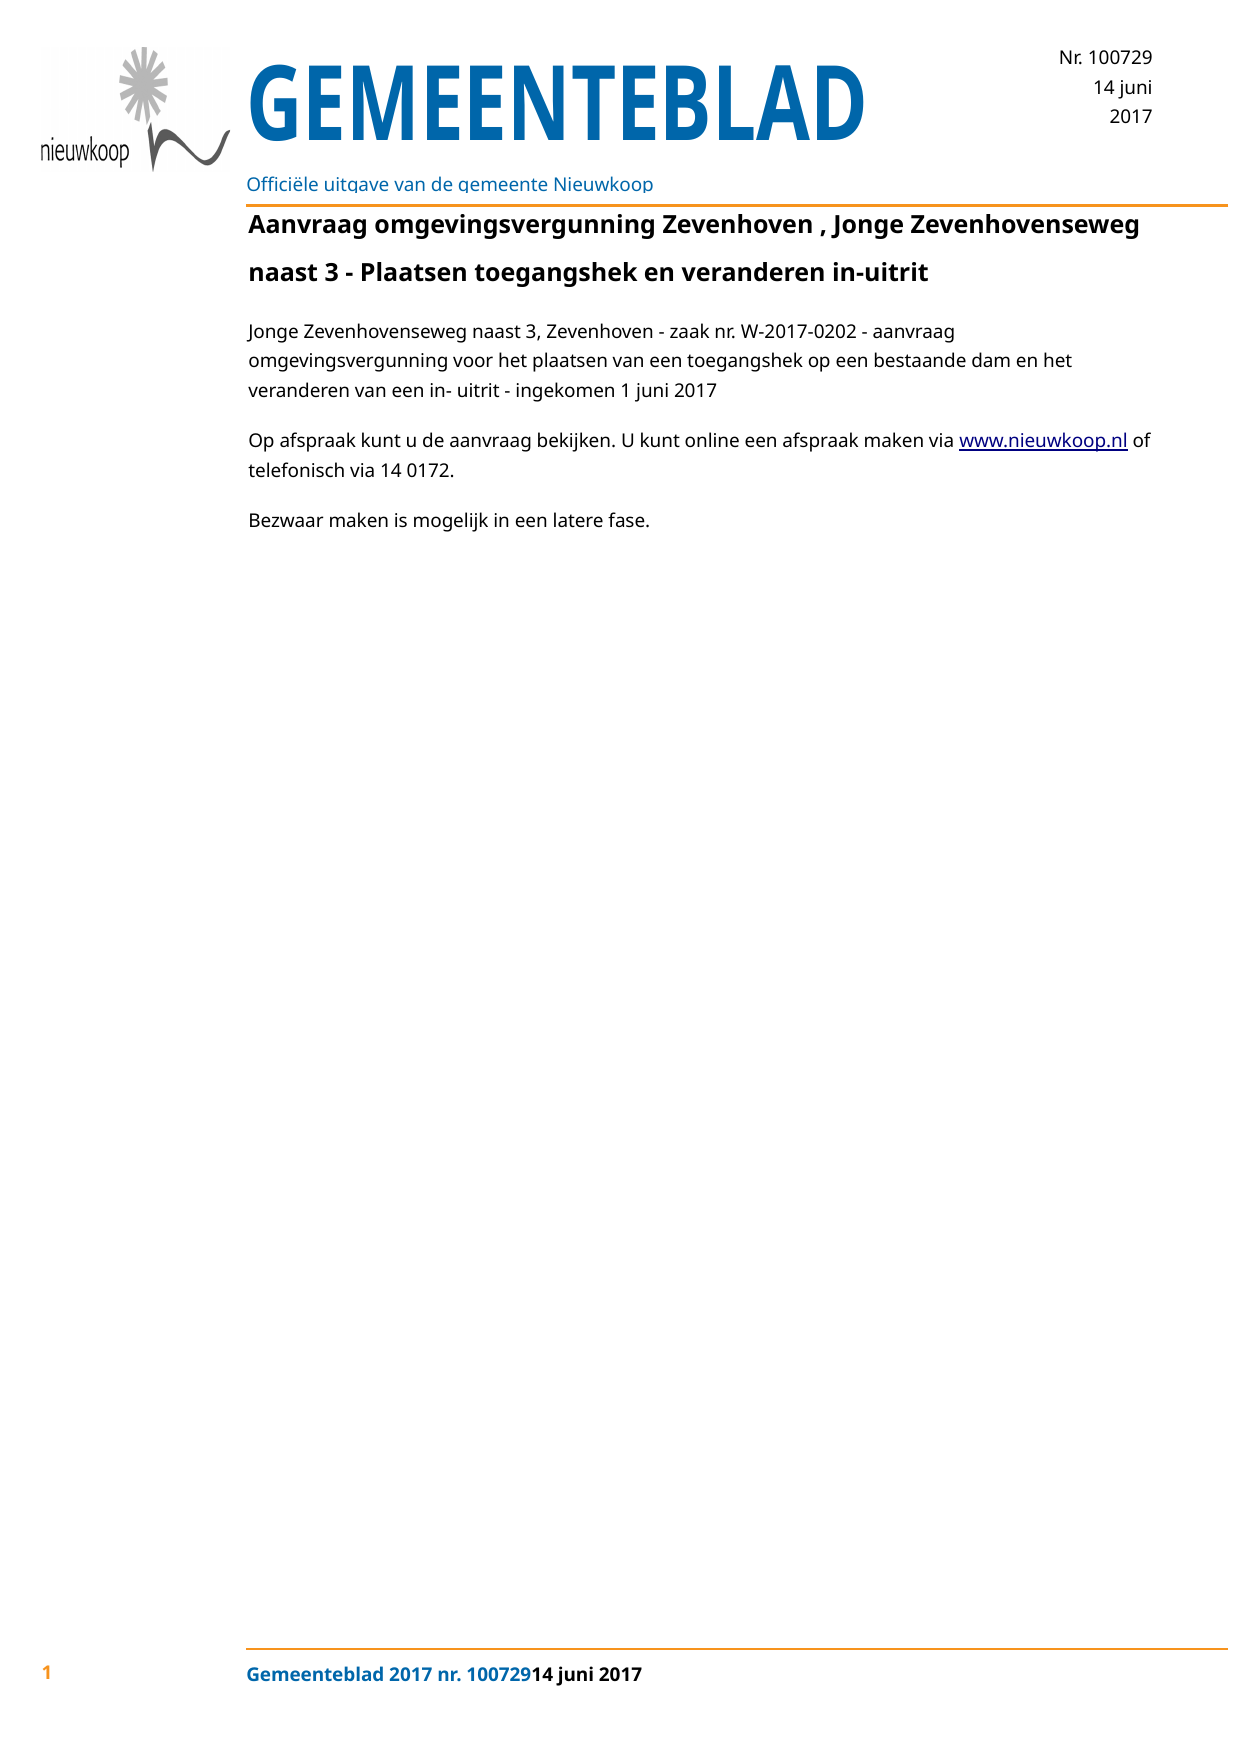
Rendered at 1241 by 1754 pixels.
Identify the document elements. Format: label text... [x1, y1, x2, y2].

text Bezwaar maken is mogelijk in een latere fase. [248, 507, 1152, 533]
text Op afspraak kunt u de aanvraag bekijken. U kunt online een afspraak maken via www.nieuwkoop.nl of telefonisch via 14 0172. [248, 427, 1152, 483]
text Aanvraag omgevingsvergunning Zevenhoven , Jonge Zevenhovenseweg naast 3 - Plaatsen toegangshek en veranderen in-uitrit [248, 207, 1152, 288]
picture [41, 47, 231, 172]
text Jonge Zevenhovenseweg naast 3, Zevenhoven - zaak nr. W-2017-0202 - aanvraag omgevingsvergunning voor het plaatsen van een toegangshek op een bestaande dam en het veranderen van een in- uitrit - ingekomen 1 juni 2017 [248, 318, 1152, 403]
